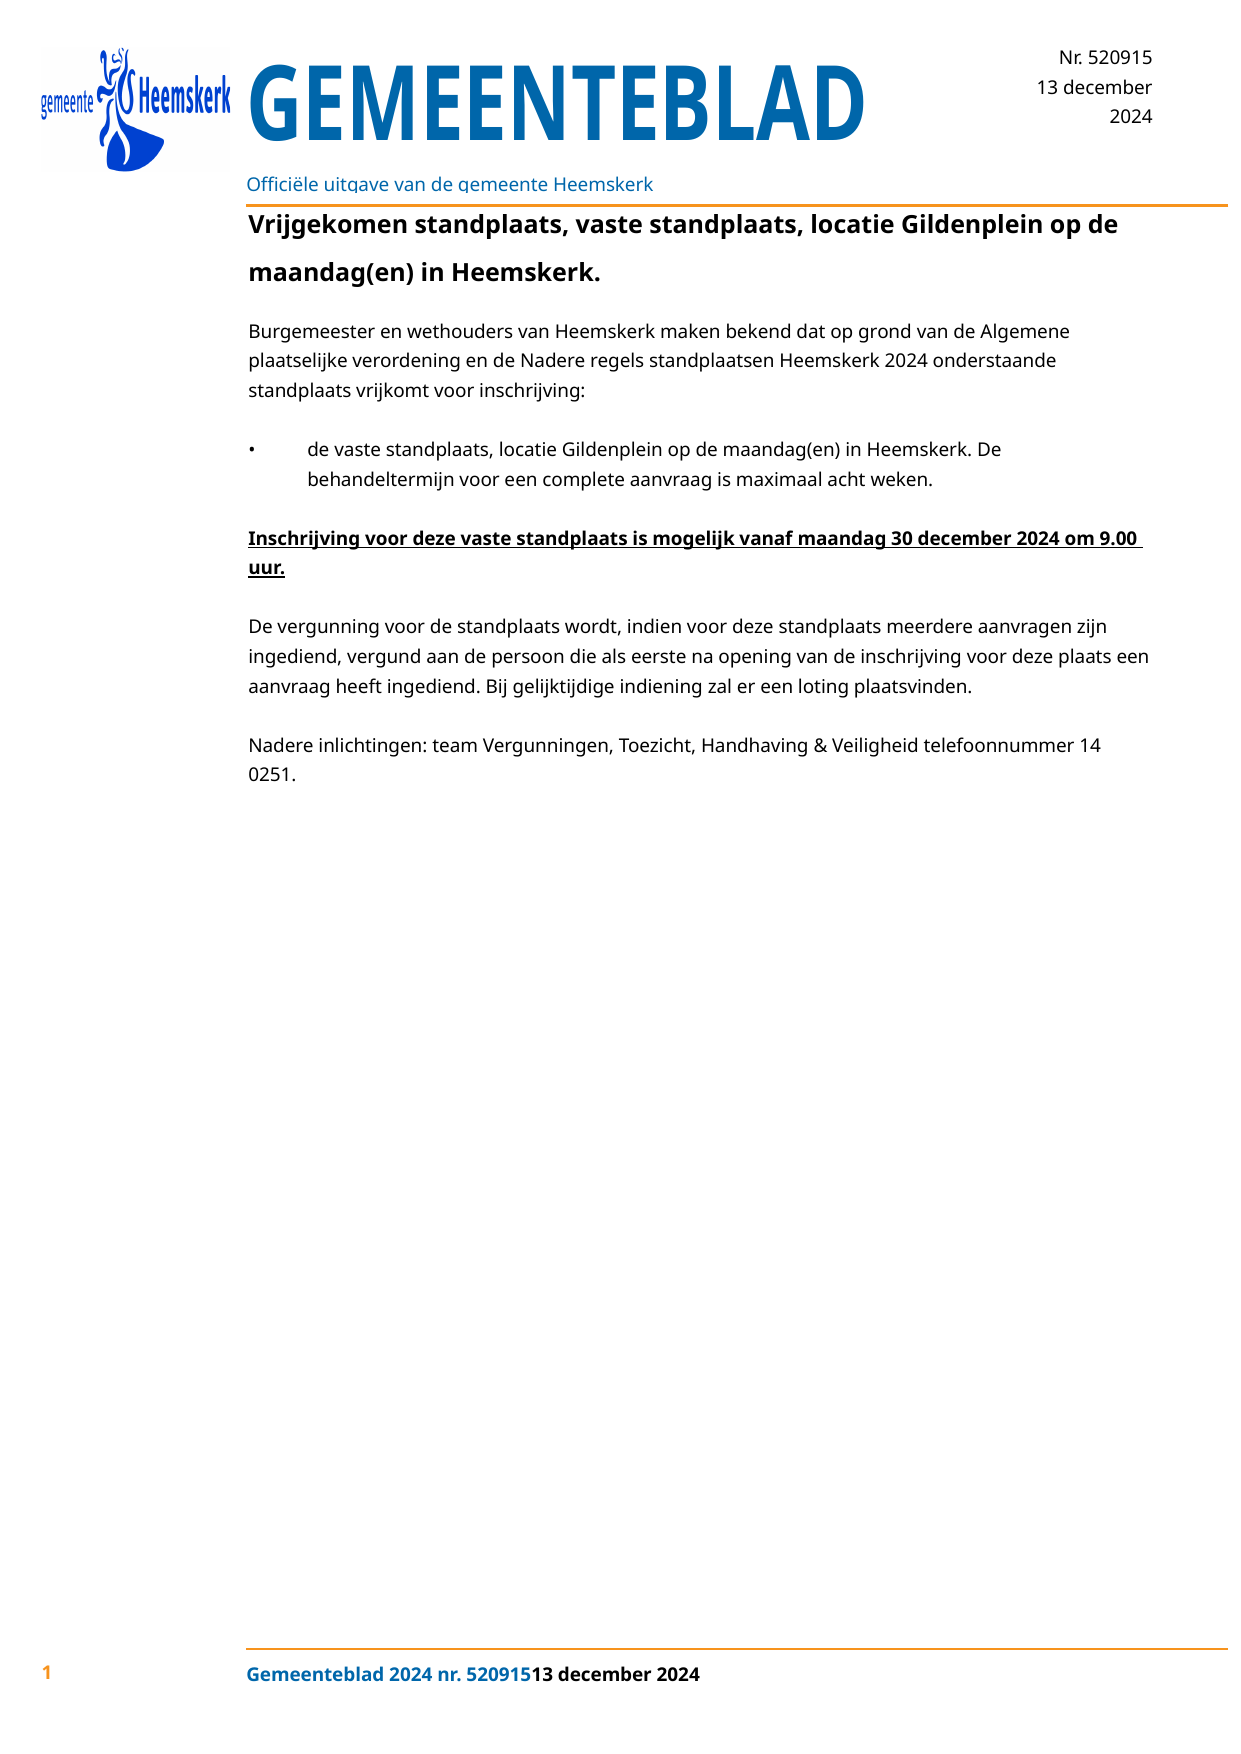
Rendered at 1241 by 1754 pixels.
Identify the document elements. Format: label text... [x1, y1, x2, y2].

text Vrijgekomen standplaats, vaste standplaats, locatie Gildenplein op de maandag(en) in Heemskerk. [248, 207, 1152, 288]
text De vergunning voor de standplaats wordt, indien voor deze standplaats meerdere aanvragen zijn ingediend, vergund aan de persoon die als eerste na opening van de inschrijving voor deze plaats een aanvraag heeft ingediend. Bij gelijktijdige indiening zal er een loting plaatsvinden. [248, 614, 1152, 699]
picture [41, 47, 231, 172]
text Nadere inlichtingen: team Vergunningen, Toezicht, Handhaving & Veiligheid telefoonnummer 14 0251. [248, 732, 1152, 787]
list de vaste standplaats, locatie Gildenplein op de maandag(en) in Heemskerk. De behandeltermijn voor een complete aanvraag is maximaal acht weken. [248, 436, 1152, 492]
text Burgemeester en wethouders van Heemskerk maken bekend dat op grond van de Algemene plaatselijke verordening en de Nadere regels standplaatsen Heemskerk 2024 onderstaande standplaats vrijkomt voor inschrijving: [248, 318, 1152, 403]
text Inschrijving voor deze vaste standplaats is mogelijk vanaf maandag 30 december 2024 om 9.00 uur. [248, 525, 1152, 580]
